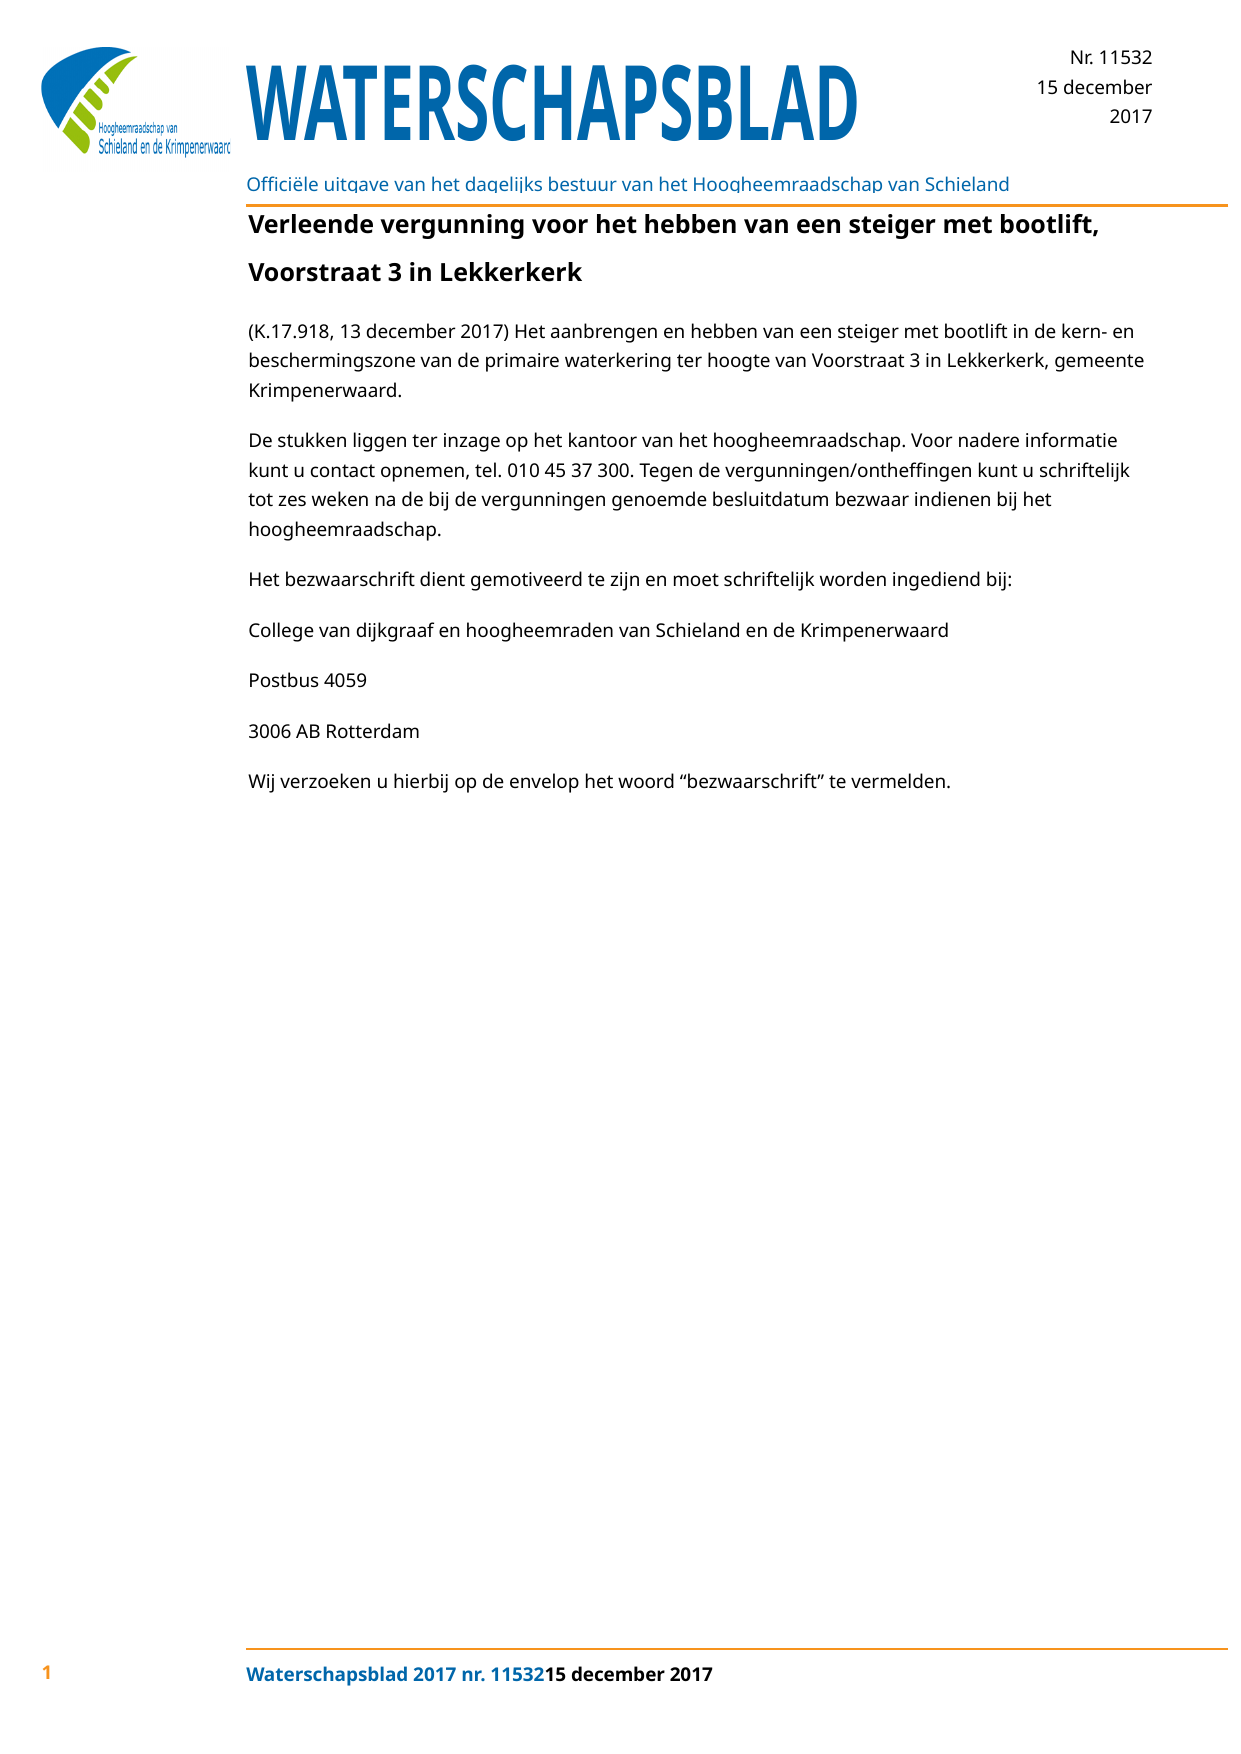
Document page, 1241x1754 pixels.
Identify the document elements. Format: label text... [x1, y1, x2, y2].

text 3006 AB Rotterdam [248, 718, 1152, 744]
text (K.17.918, 13 december 2017) Het aanbrengen en hebben van een steiger met bootlift in de kern- en beschermingszone van de primaire waterkering ter hoogte van Voorstraat 3 in Lekkerkerk, gemeente Krimpenerwaard. [248, 318, 1152, 403]
text De stukken liggen ter inzage op het kantoor van het hoogheemraadschap. Voor nadere informatie kunt u contact opnemen, tel. 010 45 37 300. Tegen de vergunningen/ontheffingen kunt u schriftelijk tot zes weken na de bij de vergunningen genoemde besluitdatum bezwaar indienen bij het hoogheemraadschap. [248, 427, 1152, 542]
text Verleende vergunning voor het hebben van een steiger met bootlift, Voorstraat 3 in Lekkerkerk [248, 207, 1152, 288]
picture [41, 47, 231, 172]
text Postbus 4059 [248, 667, 1152, 693]
text College van dijkgraaf en hoogheemraden van Schieland en de Krimpenerwaard [248, 617, 1152, 643]
text Wij verzoeken u hierbij op de envelop het woord “bezwaarschrift” te vermelden. [248, 768, 1152, 794]
text Het bezwaarschrift dient gemotiveerd te zijn en moet schriftelijk worden ingediend bij: [248, 567, 1152, 592]
